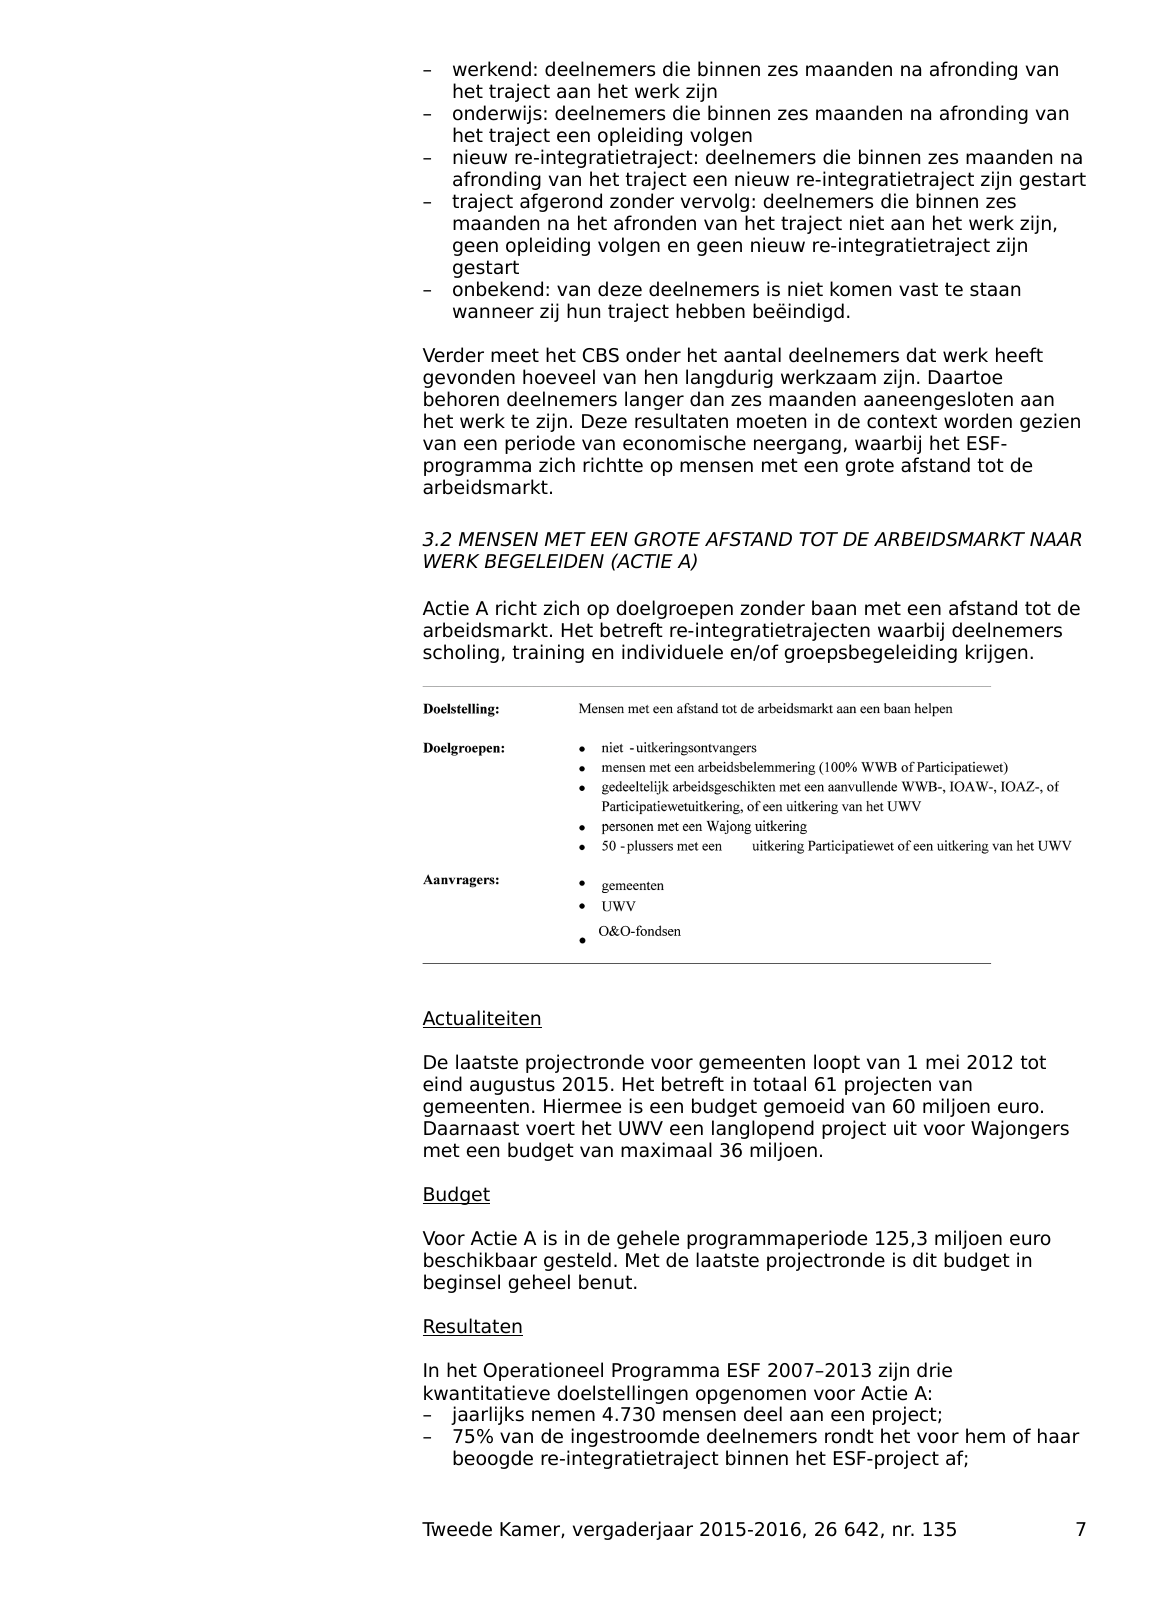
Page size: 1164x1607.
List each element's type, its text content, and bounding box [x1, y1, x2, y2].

text – werkend: deelnemers die binnen zes maanden na afronding van het traject aan het werk zijn [422, 59, 1087, 103]
text Voor Actie A is in de gehele programmaperiode 125,3 miljoen euro beschikbaar gesteld. Met de laatste projectronde is dit budget in beginsel geheel benut. [422, 1228, 1087, 1294]
text – onbekend: van deze deelnemers is niet komen vast te staan wanneer zij hun traject hebben beëindigd. [422, 279, 1087, 323]
subtitle Resultaten [422, 1316, 1087, 1338]
text – nieuw re-integratietraject: deelnemers die binnen zes maanden na afronding van het traject een nieuw re-integratietraject zijn gestart [422, 147, 1087, 191]
subtitle Budget [422, 1184, 1087, 1206]
text – onderwijs: deelnemers die binnen zes maanden na afronding van het traject een opleiding volgen [422, 103, 1087, 147]
text – traject afgerond zonder vervolg: deelnemers die binnen zes maanden na het afronden van het traject niet aan het werk zijn, geen opleiding volgen en geen nieuw re-integratietraject zijn gestart [422, 191, 1087, 279]
text – jaarlijks nemen 4.730 mensen deel aan een project; [422, 1404, 1087, 1426]
text Actie A richt zich op doelgroepen zonder baan met een afstand tot de arbeidsmarkt. Het betreft re-integratietrajecten waarbij deelnemers scholing, training en individuele en/of groepsbegeleiding krijgen. [422, 598, 1087, 664]
text Verder meet het CBS onder het aantal deelnemers dat werk heeft gevonden hoeveel van hen langdurig werkzaam zijn. Daartoe behoren deelnemers langer dan zes maanden aaneengesloten aan het werk te zijn. Deze resultaten moeten in de context worden gezien van een periode van economische neergang, waarbij het ESF-programma zich richtte op mensen met een grote afstand tot de arbeidsmarkt. [422, 345, 1087, 499]
subtitle 3.2 MENSEN MET EEN GROTE AFSTAND TOT DE ARBEIDSMARKT NAAR WERK BEGELEIDEN (ACTIE A) [422, 529, 1087, 573]
picture [422, 686, 1072, 964]
text De laatste projectronde voor gemeenten loopt van 1 mei 2012 tot eind augustus 2015. Het betreft in totaal 61 projecten van gemeenten. Hiermee is een budget gemoeid van 60 miljoen euro. Daarnaast voert het UWV een langlopend project uit voor Wajongers met een budget van maximaal 36 miljoen. [422, 1052, 1087, 1162]
text In het Operationeel Programma ESF 2007–2013 zijn drie kwantitatieve doelstellingen opgenomen voor Actie A: [422, 1360, 1087, 1404]
subtitle Actualiteiten [422, 1008, 1087, 1030]
text – 75% van de ingestroomde deelnemers rondt het voor hem of haar beoogde re-integratietraject binnen het ESF-project af; [422, 1426, 1087, 1470]
